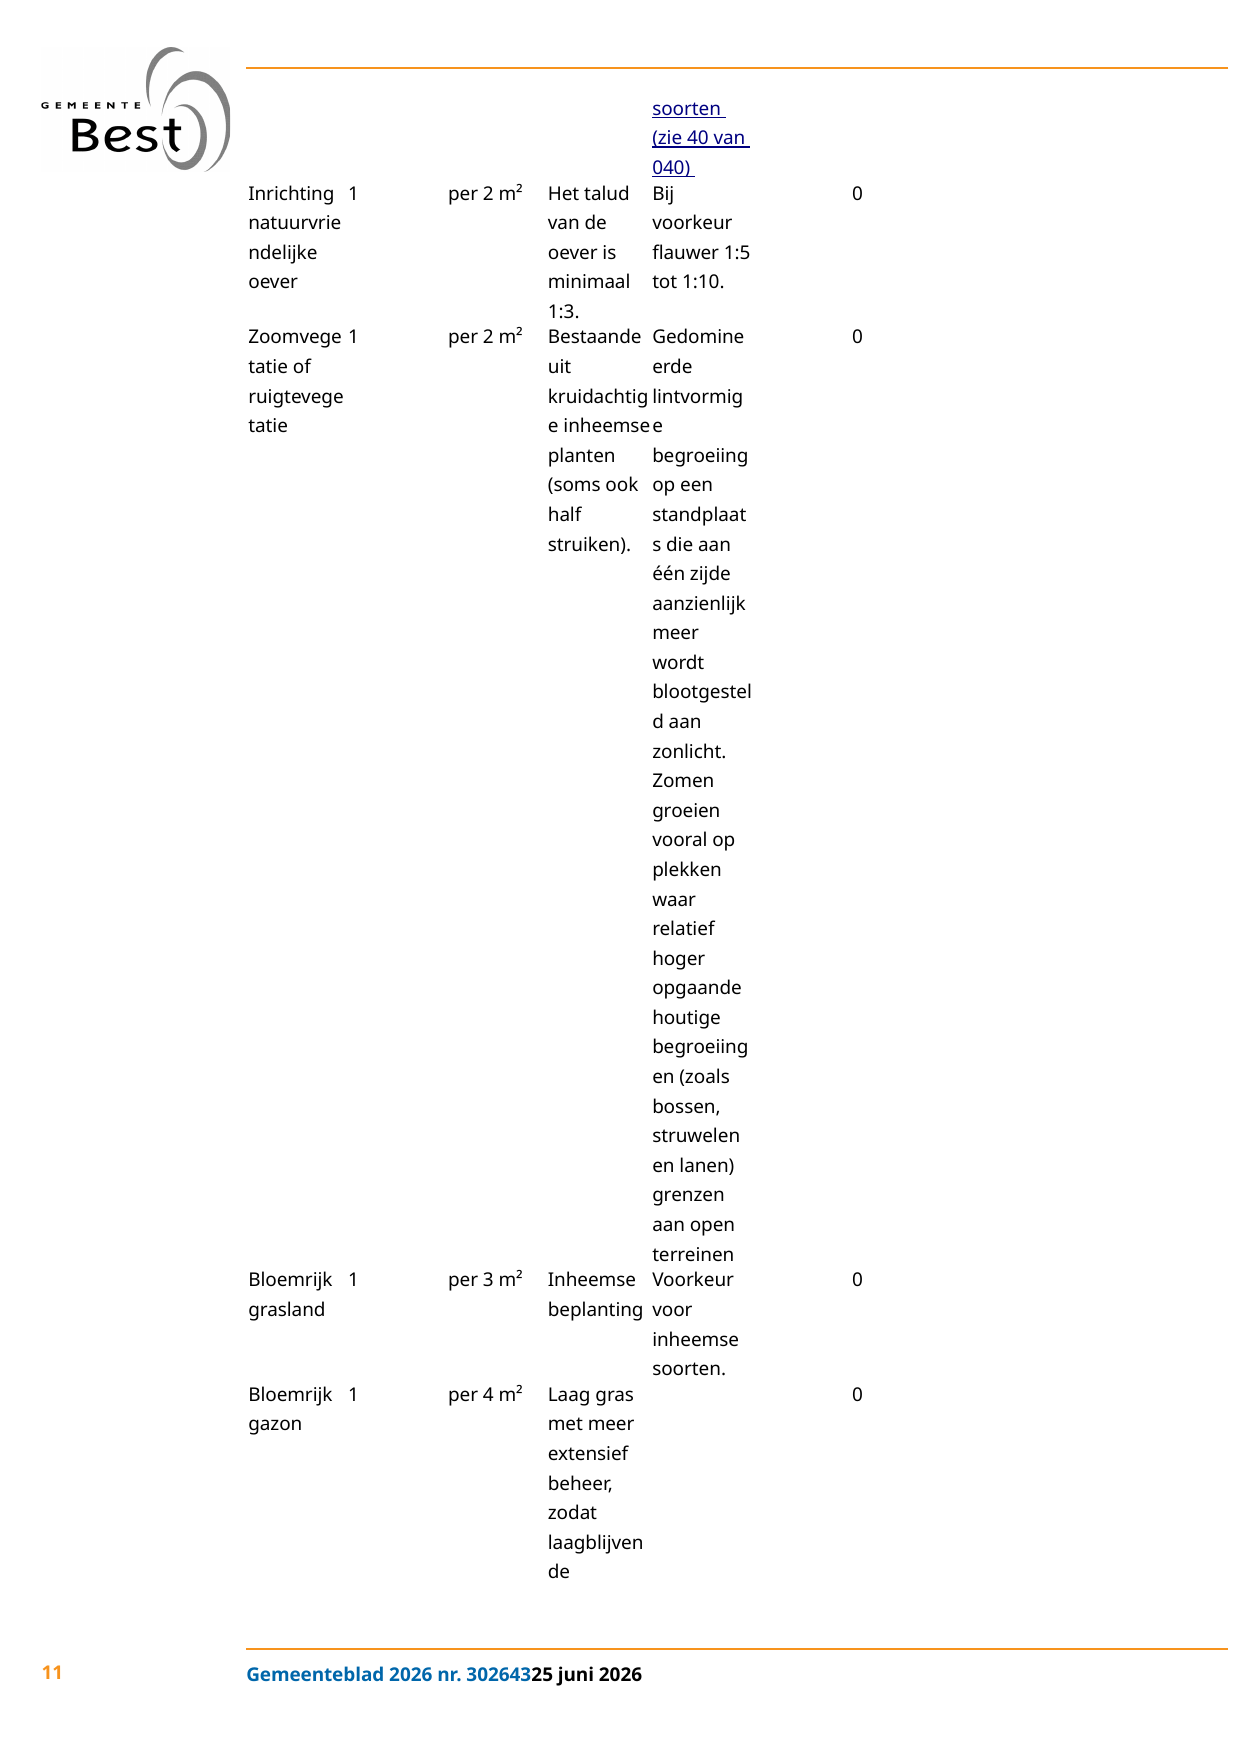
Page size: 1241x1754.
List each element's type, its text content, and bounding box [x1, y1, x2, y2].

table_cell [248, 95, 652, 180]
table_cell [952, 324, 1052, 1267]
table_cell [952, 1381, 1052, 1584]
table_cell Bloemrijk grasland [248, 1267, 348, 1381]
table_cell 0 [852, 180, 952, 324]
table_cell [952, 1267, 1052, 1381]
table_cell [652, 1381, 752, 1584]
table_cell Bloemrijk gazon [248, 1381, 348, 1584]
table_cell 1 [348, 1267, 448, 1381]
table_cell [952, 95, 1052, 180]
table_cell [852, 95, 952, 180]
table_cell Bij voorkeur flauwer 1:5 tot 1:10. [652, 180, 752, 324]
table_cell Voorkeur voor inheemse soorten. [652, 1267, 752, 1381]
table_cell Bestaande uit kruidachtige inheemse planten (soms ook half struiken). [548, 324, 652, 1267]
table_cell Zoomvegetatie of ruigtevegetatie [248, 324, 348, 1267]
table_cell per 2 m² [448, 324, 548, 1267]
table_cell 0 [852, 1267, 952, 1381]
table_cell [752, 95, 852, 180]
picture [41, 47, 231, 172]
table_cell [752, 1381, 852, 1584]
table_cell 1 [348, 180, 448, 324]
table_cell [1052, 1381, 1152, 1584]
table_cell [1052, 324, 1152, 1267]
table_cell per 2 m² [448, 180, 548, 324]
table_cell [752, 1267, 852, 1381]
table_cell [952, 180, 1052, 324]
table_cell Laag gras met meer extensief beheer, zodat laagblijvende [548, 1381, 652, 1584]
table_cell [752, 180, 852, 324]
table_cell [1052, 95, 1152, 180]
table_cell soorten (zie 40 van 040) [652, 95, 752, 180]
table_cell per 4 m² [448, 1381, 548, 1584]
table_cell Gedomineerde lintvormige begroeiing op een standplaats die aan één zijde aanzienlijk meer wordt blootgesteld aan zonlicht. Zomen groeien vooral op plekken waar relatief hoger opgaande houtige begroeiingen (zoals bossen, struwelen en lanen) grenzen aan open terreinen [652, 324, 752, 1267]
table_cell 0 [852, 1381, 952, 1584]
table_cell [1052, 1267, 1152, 1381]
table_cell 0 [852, 324, 952, 1267]
table_cell Inheemse beplanting [548, 1267, 652, 1381]
table_cell [1052, 180, 1152, 324]
table_cell 1 [348, 324, 448, 1267]
table_cell per 3 m² [448, 1267, 548, 1381]
table_cell 1 [348, 1381, 448, 1584]
table_cell Inrichting natuurvriendelijke oever [248, 180, 348, 324]
table_cell [752, 324, 852, 1267]
table_cell Het talud van de oever is minimaal 1:3. [548, 180, 652, 324]
